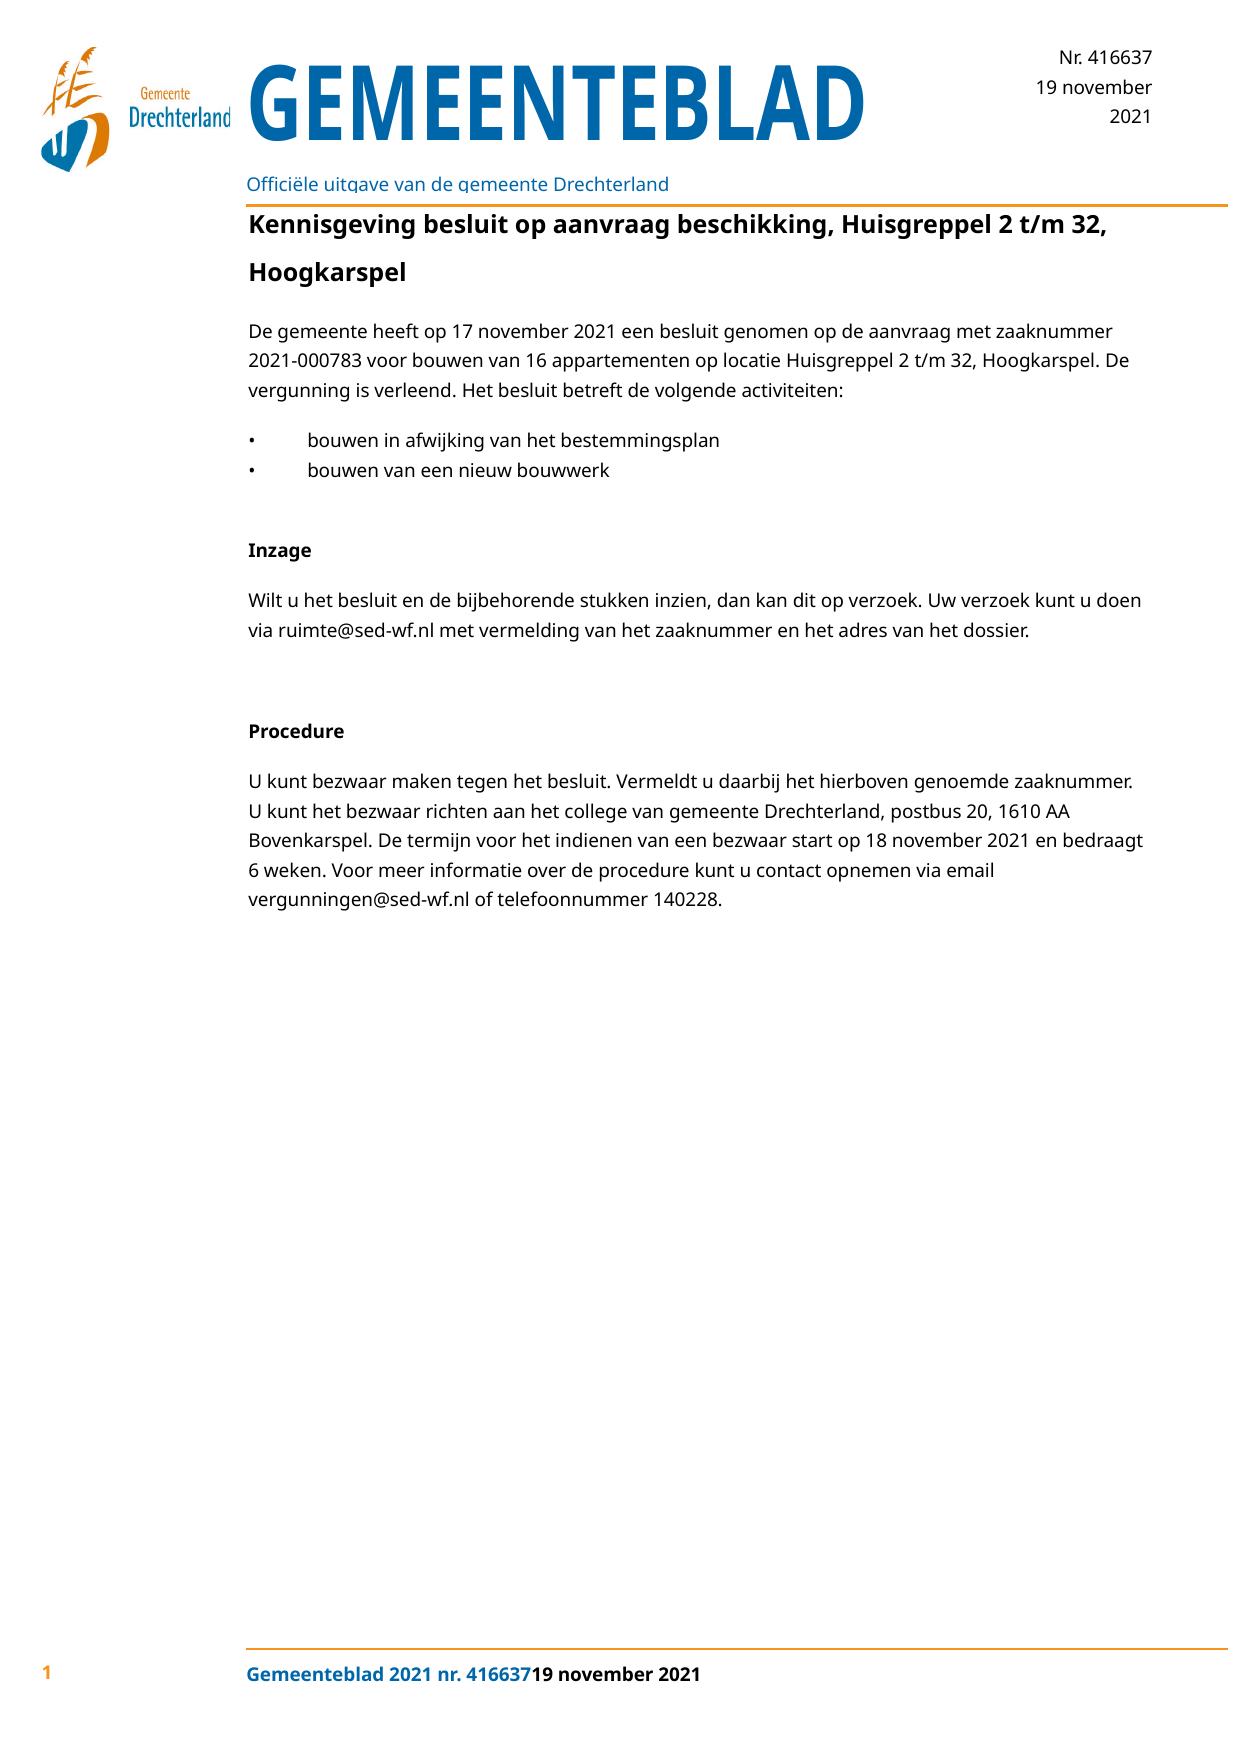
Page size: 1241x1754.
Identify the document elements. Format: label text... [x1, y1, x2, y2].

list bouwen in afwijking van het bestemmingsplan [248, 427, 1152, 453]
text U kunt bezwaar maken tegen het besluit. Vermeldt u daarbij het hierboven genoemde zaaknummer. U kunt het bezwaar richten aan het college van gemeente Drechterland, postbus 20, 1610 AA Bovenkarspel. De termijn voor het indienen van een bezwaar start op 18 november 2021 en bedraagt 6 weken. Voor meer informatie over de procedure kunt u contact opnemen via email vergunningen@sed-wf.nl of telefoonnummer 140228. [248, 768, 1152, 912]
text Wilt u het besluit en de bijbehorende stukken inzien, dan kan dit op verzoek. Uw verzoek kunt u doen via ruimte@sed-wf.nl met vermelding van het zaaknummer en het adres van het dossier. [248, 587, 1152, 643]
text Inzage [248, 537, 1152, 563]
picture [226, 115, 231, 124]
text Procedure [248, 718, 1152, 744]
picture [41, 158, 64, 172]
list bouwen van een nieuw bouwwerk [248, 457, 1152, 483]
text De gemeente heeft op 17 november 2021 een besluit genomen op de aanvraag met zaaknummer 2021-000783 voor bouwen van 16 appartementen op locatie Huisgreppel 2 t/m 32, Hoogkarspel. De vergunning is verleend. Het besluit betreft de volgende activiteiten: [248, 318, 1152, 403]
picture [41, 47, 231, 172]
text Kennisgeving besluit op aanvraag beschikking, Huisgreppel 2 t/m 32, Hoogkarspel [248, 207, 1152, 288]
